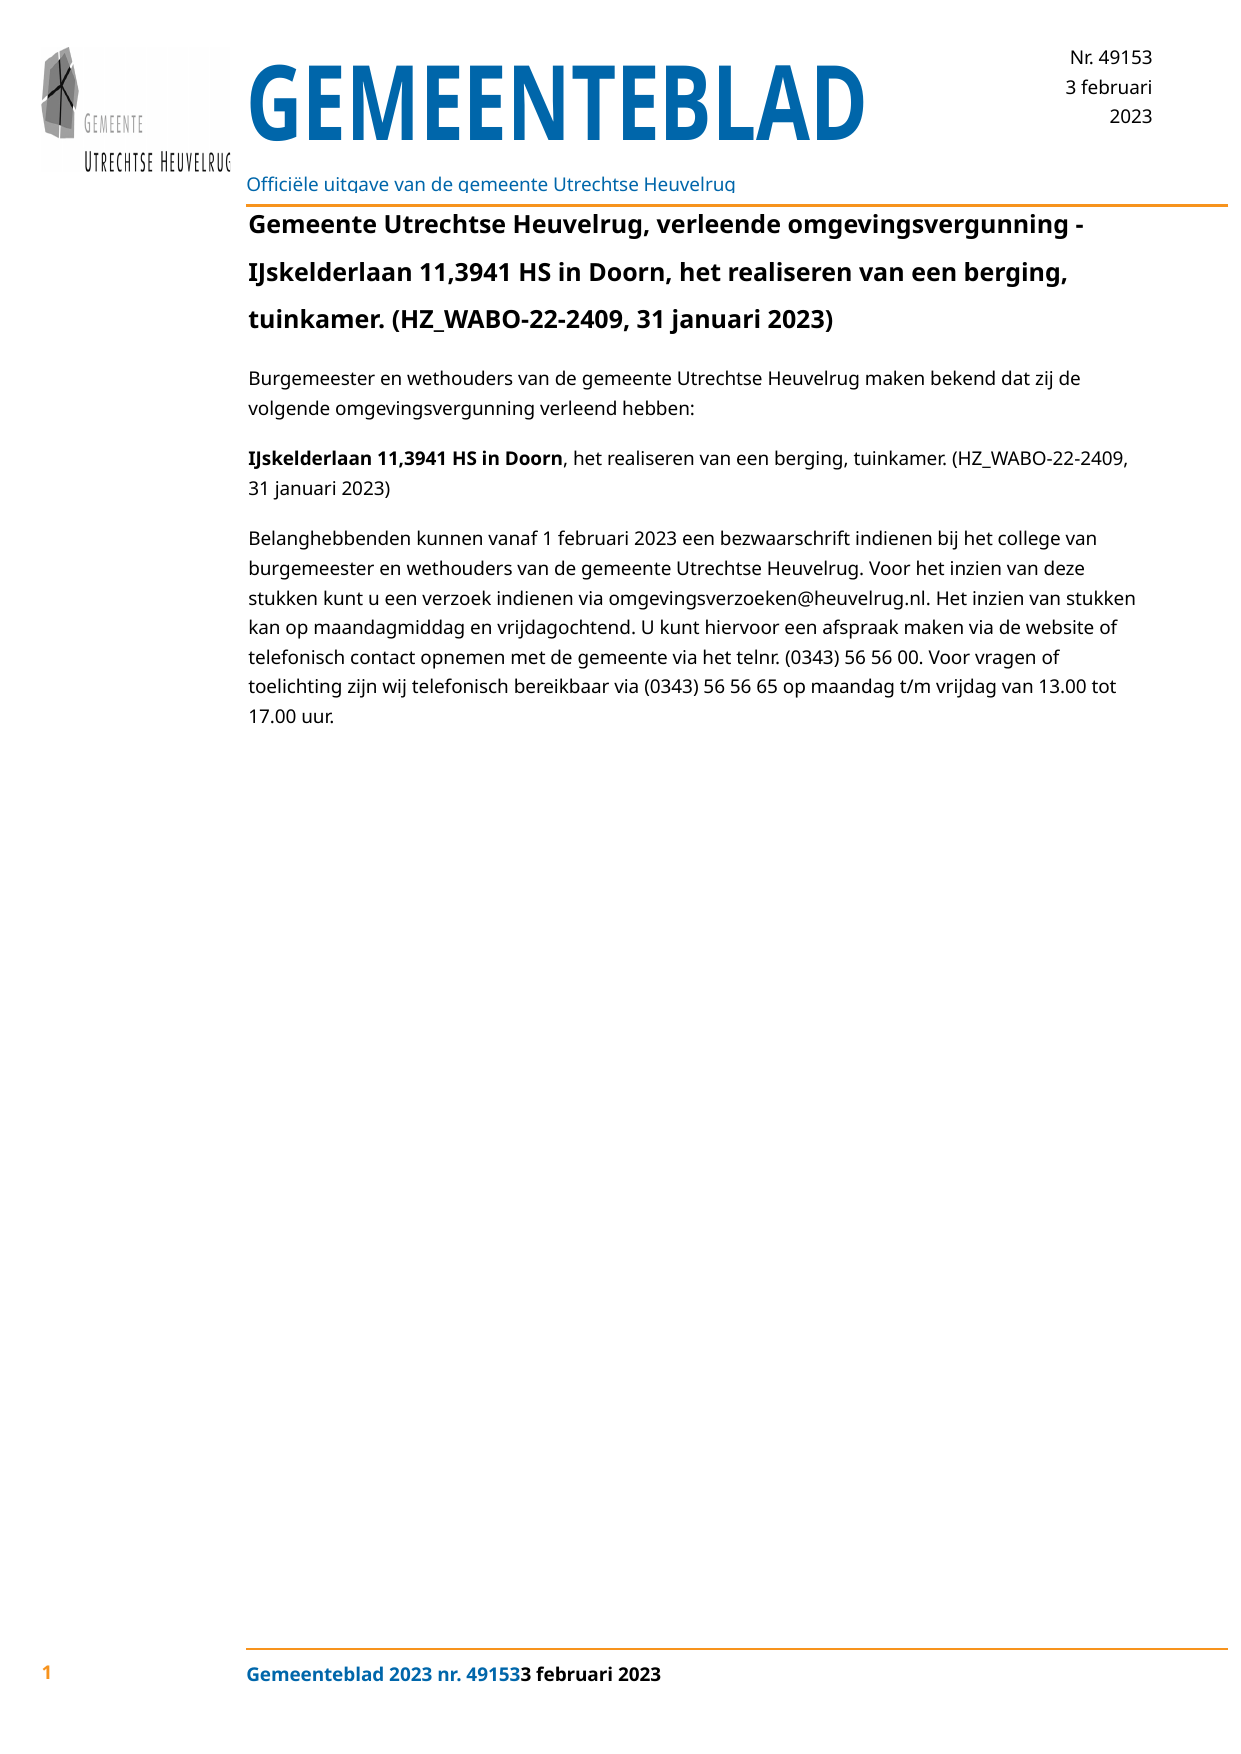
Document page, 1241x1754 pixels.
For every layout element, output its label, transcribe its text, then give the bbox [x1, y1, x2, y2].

text Burgemeester en wethouders van de gemeente Utrechtse Heuvelrug maken bekend dat zij de volgende omgevingsvergunning verleend hebben: [248, 366, 1152, 421]
text IJskelderlaan 11,3941 HS in Doorn, het realiseren van een berging, tuinkamer. (HZ_WABO-22-2409, 31 januari 2023) [248, 446, 1152, 501]
text Gemeente Utrechtse Heuvelrug, verleende omgevingsvergunning - IJskelderlaan 11,3941 HS in Doorn, het realiseren van een berging, tuinkamer. (HZ_WABO-22-2409, 31 januari 2023) [248, 207, 1152, 336]
picture [41, 47, 231, 172]
text Belanghebbenden kunnen vanaf 1 februari 2023 een bezwaarschrift indienen bij het college van burgemeester en wethouders van de gemeente Utrechtse Heuvelrug. Voor het inzien van deze stukken kunt u een verzoek indienen via omgevingsverzoeken@heuvelrug.nl. Het inzien van stukken kan op maandagmiddag en vrijdagochtend. U kunt hiervoor een afspraak maken via de website of telefonisch contact opnemen met de gemeente via het telnr. (0343) 56 56 00. Voor vragen of toelichting zijn wij telefonisch bereikbaar via (0343) 56 56 65 op maandag t/m vrijdag van 13.00 tot 17.00 uur. [248, 526, 1152, 729]
